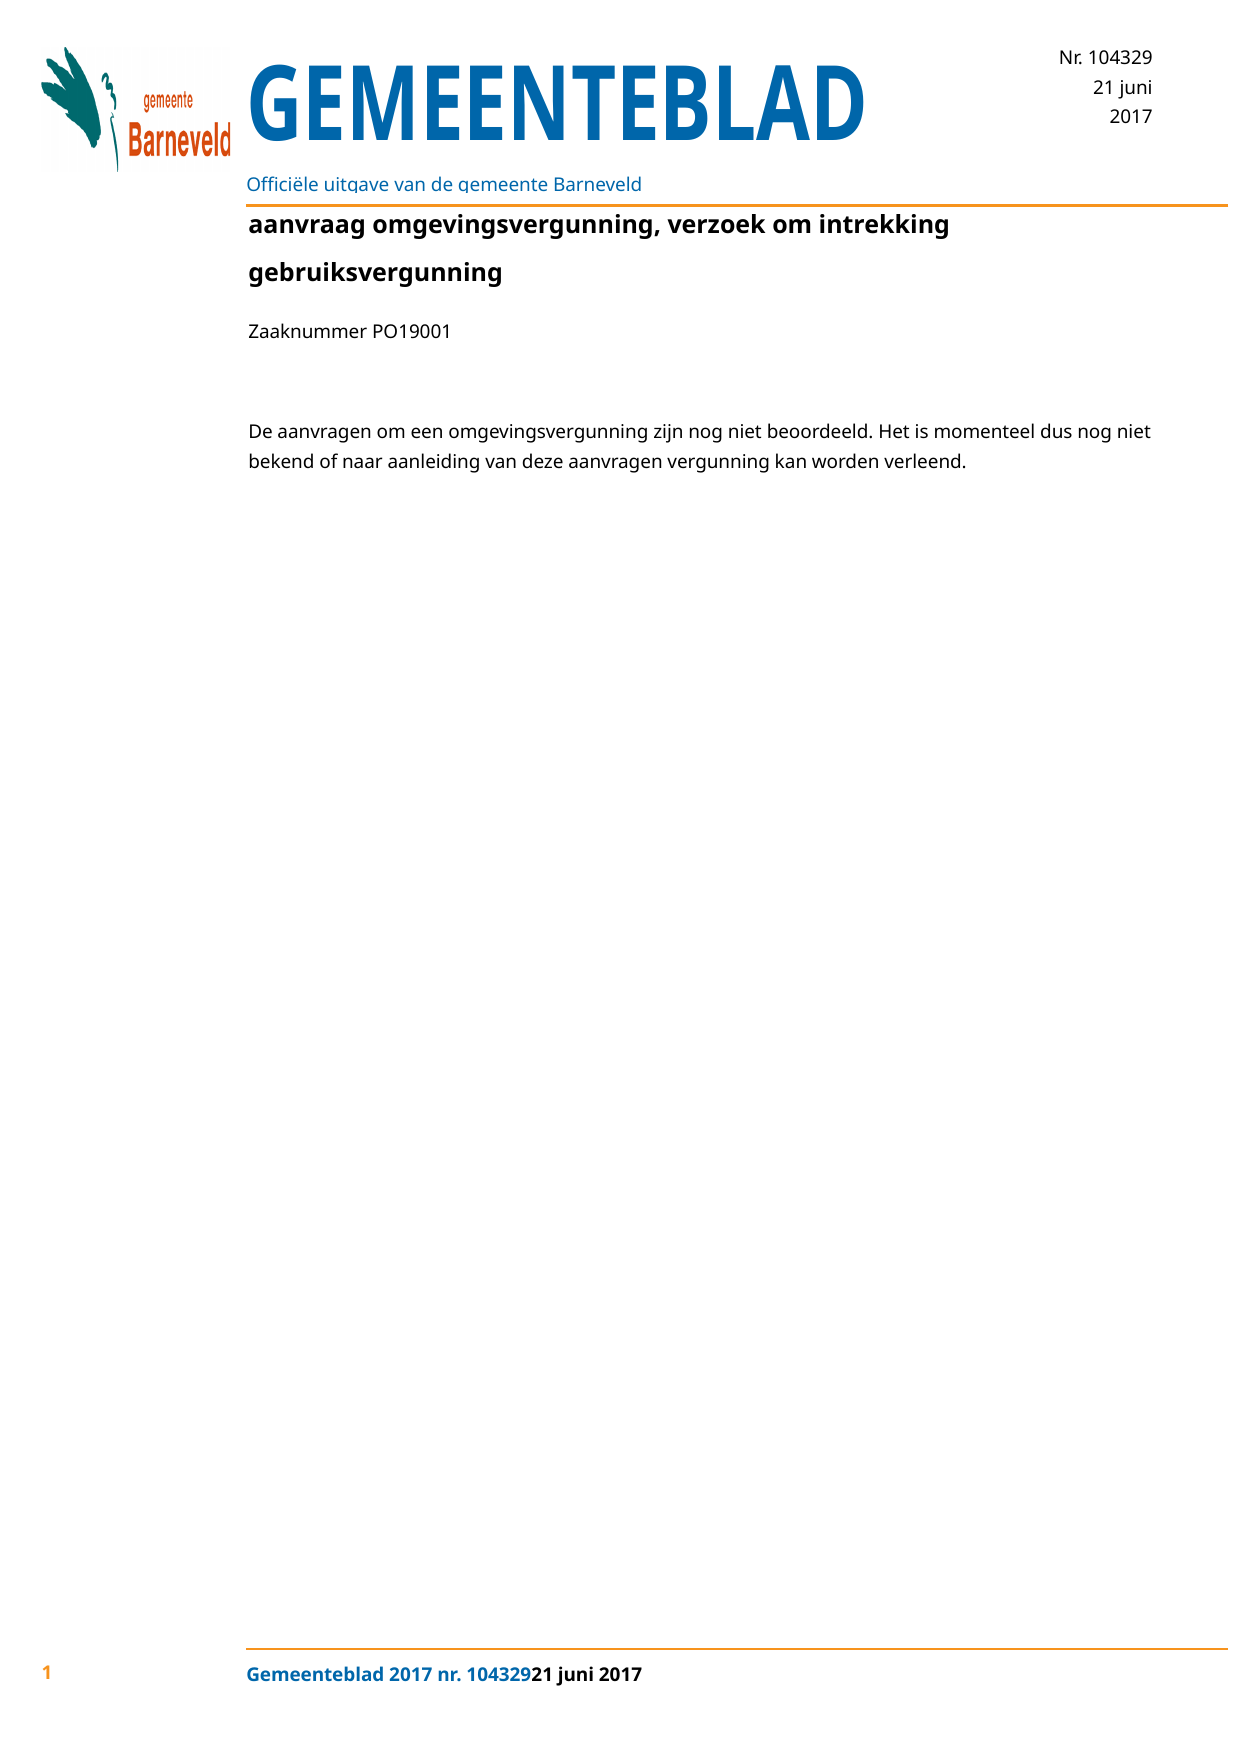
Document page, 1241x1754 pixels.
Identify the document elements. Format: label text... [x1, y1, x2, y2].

text De aanvragen om een omgevingsvergunning zijn nog niet beoordeeld. Het is momenteel dus nog niet bekend of naar aanleiding van deze aanvragen vergunning kan worden verleend. [248, 419, 1152, 474]
text Zaaknummer PO19001 [248, 318, 1152, 344]
picture [41, 47, 231, 172]
text aanvraag omgevingsvergunning, verzoek om intrekking gebruiksvergunning [248, 207, 1152, 288]
